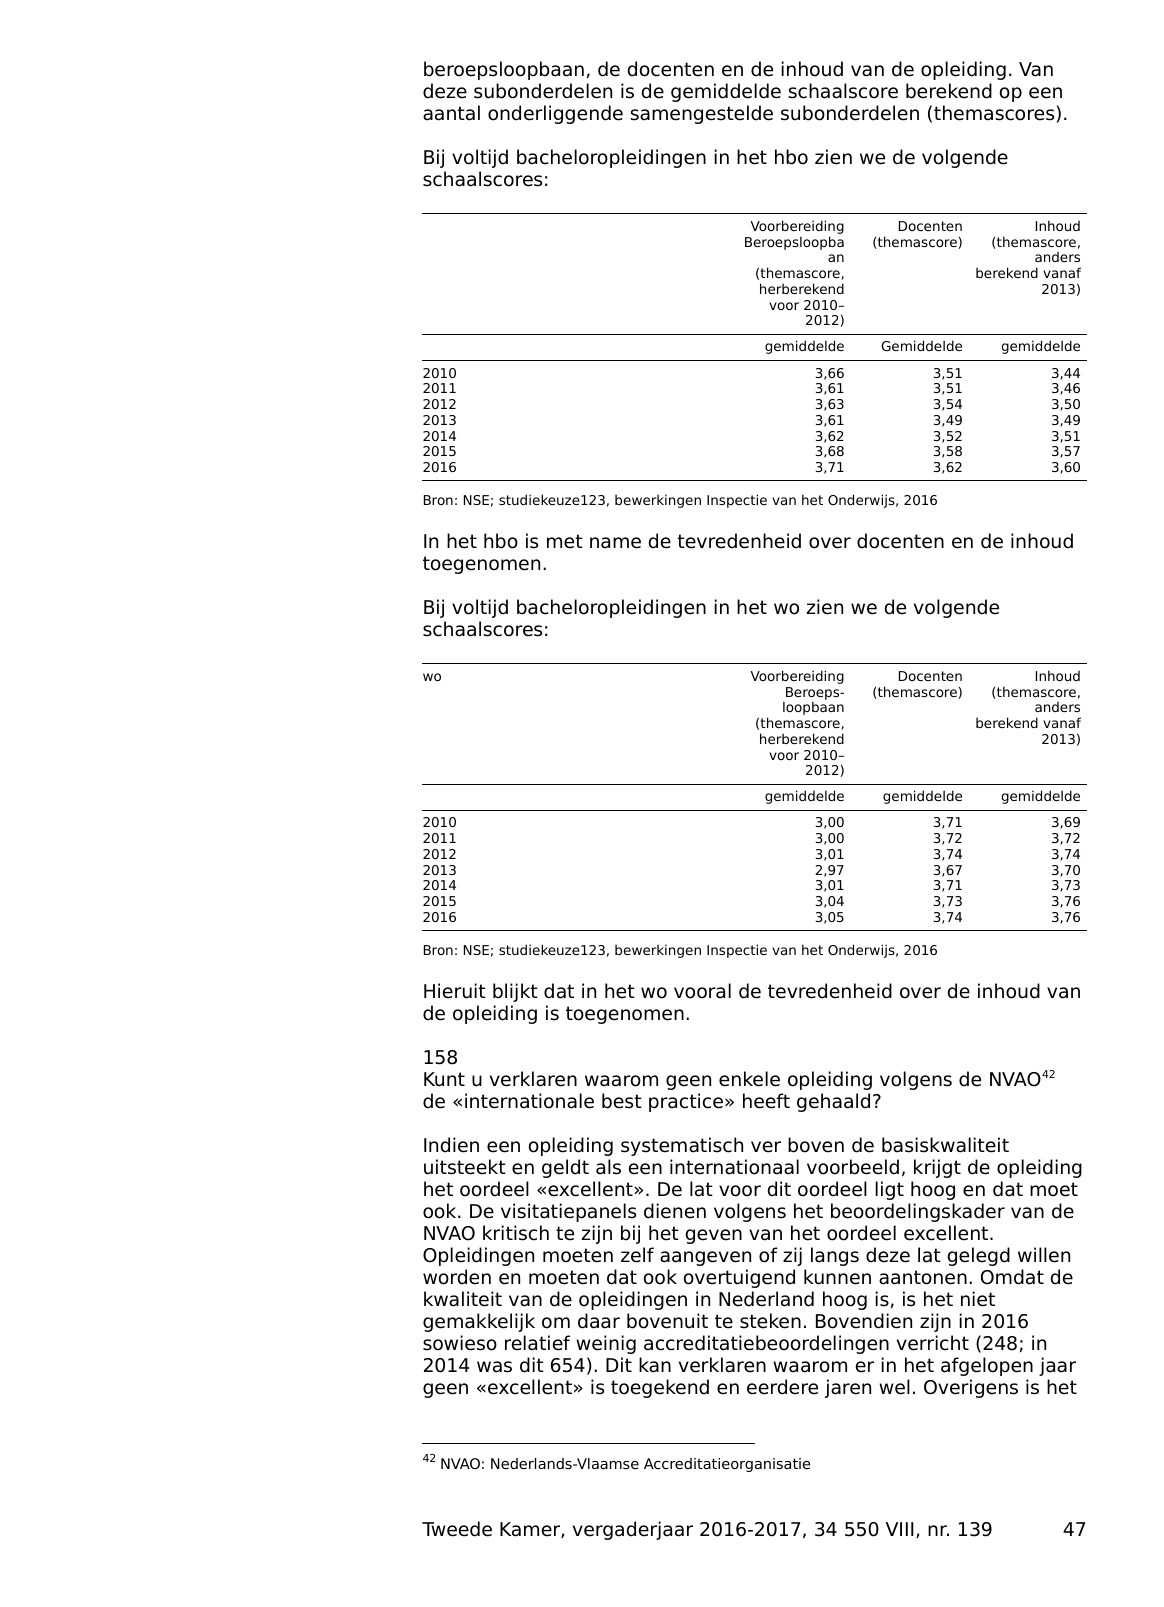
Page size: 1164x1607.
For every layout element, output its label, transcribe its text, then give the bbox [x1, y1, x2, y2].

table_cell 3,05 [732, 910, 850, 930]
table_cell 2,97 [732, 863, 850, 878]
text Hieruit blijkt dat in het wo vooral de tevredenheid over de inhoud van de opleiding is toegenomen. [422, 981, 1087, 1025]
table_cell 3,04 [732, 894, 850, 910]
text Indien een opleiding systematisch ver boven de basiskwaliteit uitsteekt en geldt als een internationaal voorbeeld, krijgt de opleiding het oordeel «excellent». De lat voor dit oordeel ligt hoog en dat moet ook. De visitatiepanels dienen volgens het beoordelingskader van de NVAO kritisch te zijn bij het geven van het oordeel excellent. Opleidingen moeten zelf aangeven of zij langs deze lat gelegd willen worden en moeten dat ook overtuigend kunnen aantonen. Omdat de kwaliteit van de opleidingen in Nederland hoog is, is het niet gemakkelijk om daar bovenuit te steken. Bovendien zijn in 2016 sowieso relatief weinig accreditatiebeoordelingen verricht (248; in 2014 was dit 654). Dit kan verklaren waarom er in het afgelopen jaar geen «excellent» is toegekend en eerdere jaren wel. Overigens is het [422, 1135, 1087, 1399]
table_cell 2010 [422, 811, 732, 831]
table_cell 2013 [422, 413, 732, 428]
table_header Inhoud (themascore, anders berekend vanaf 2013) [969, 664, 1087, 783]
table_cell 3,73 [969, 878, 1087, 894]
table_header Docenten (themascore) [850, 664, 968, 783]
table_cell 3,71 [732, 460, 850, 480]
table_header Docenten (themascore) [850, 214, 968, 333]
table_cell 3,63 [732, 397, 850, 413]
table_cell [422, 335, 732, 360]
text In het hbo is met name de tevredenheid over docenten en de inhoud toegenomen. [422, 531, 1087, 575]
table_cell 3,51 [969, 428, 1087, 444]
table_cell 2010 [422, 361, 732, 381]
table_cell 3,72 [969, 831, 1087, 847]
table_cell 2014 [422, 878, 732, 894]
table_cell 3,49 [850, 413, 968, 428]
table_cell 3,44 [969, 361, 1087, 381]
table_cell 3,71 [850, 811, 968, 831]
table_header Voorbereiding Beroepsloopbaan (themascore, herberekend voor 2010–2012) [732, 214, 850, 333]
table_header [422, 214, 732, 333]
table_cell 3,61 [732, 413, 850, 428]
table_cell 2016 [422, 460, 732, 480]
text beroepsloopbaan, de docenten en de inhoud van de opleiding. Van deze subonderdelen is de gemiddelde schaalscore berekend op een aantal onderliggende samengestelde subonderdelen (themascores). [422, 59, 1087, 125]
table_cell 3,74 [850, 910, 968, 930]
table_cell 3,73 [850, 894, 968, 910]
table_cell gemiddelde [850, 785, 968, 809]
table_cell 2016 [422, 910, 732, 930]
table_cell 3,51 [850, 361, 968, 381]
table_cell 2015 [422, 894, 732, 910]
text 158 [422, 1047, 1087, 1069]
table_cell 3,57 [969, 444, 1087, 460]
table_cell 3,62 [850, 460, 968, 480]
text Kunt u verklaren waarom geen enkele opleiding volgens de NVAO de «internationale best practice» heeft gehaald? [422, 1069, 1087, 1113]
table_cell Bron: NSE; studiekeuze123, bewerkingen Inspectie van het Onderwijs, 2016 [422, 481, 1087, 509]
table_cell 3,51 [850, 381, 968, 397]
table_cell gemiddelde [732, 785, 850, 809]
table_cell 3,74 [969, 847, 1087, 862]
table_cell 2015 [422, 444, 732, 460]
table_cell 3,74 [850, 847, 968, 862]
table_cell 3,71 [850, 878, 968, 894]
table_cell 2014 [422, 428, 732, 444]
table_cell 2012 [422, 847, 732, 862]
text Bij voltijd bacheloropleidingen in het hbo zien we de volgende schaalscores: [422, 147, 1087, 191]
table_cell 2012 [422, 397, 732, 413]
table_cell gemiddelde [969, 785, 1087, 809]
text NVAO: Nederlands-Vlaamse Accreditatieorganisatie [422, 1452, 1087, 1474]
table_header Inhoud (themascore, anders berekend vanaf 2013) [969, 214, 1087, 333]
table_cell 3,00 [732, 811, 850, 831]
table_cell 3,70 [969, 863, 1087, 878]
table_cell 3,76 [969, 910, 1087, 930]
table_cell 3,68 [732, 444, 850, 460]
table_cell 3,54 [850, 397, 968, 413]
text Bij voltijd bacheloropleidingen in het wo zien we de volgende schaalscores: [422, 597, 1087, 641]
table_cell gemiddelde [732, 335, 850, 360]
table_cell gemiddelde [969, 335, 1087, 360]
table_cell 2013 [422, 863, 732, 878]
table_cell Bron: NSE; studiekeuze123, bewerkingen Inspectie van het Onderwijs, 2016 [422, 931, 1087, 959]
table_cell 3,01 [732, 878, 850, 894]
table_cell 3,49 [969, 413, 1087, 428]
table_cell 3,61 [732, 381, 850, 397]
table_cell 3,01 [732, 847, 850, 862]
table_header wo [422, 664, 732, 783]
table_cell 3,69 [969, 811, 1087, 831]
table_cell 3,62 [732, 428, 850, 444]
table_cell 2011 [422, 381, 732, 397]
table_cell 2011 [422, 831, 732, 847]
table_cell 3,60 [969, 460, 1087, 480]
table_cell 3,67 [850, 863, 968, 878]
table_cell 3,58 [850, 444, 968, 460]
table_cell 3,50 [969, 397, 1087, 413]
table_cell [422, 785, 732, 809]
table_header Voorbereiding Beroeps-loopbaan (themascore, herberekend voor 2010–2012) [732, 664, 850, 783]
table_cell 3,52 [850, 428, 968, 444]
table_cell Gemiddelde [850, 335, 968, 360]
table_cell 3,72 [850, 831, 968, 847]
table_cell 3,46 [969, 381, 1087, 397]
table_cell 3,76 [969, 894, 1087, 910]
table_cell 3,66 [732, 361, 850, 381]
table_cell 3,00 [732, 831, 850, 847]
